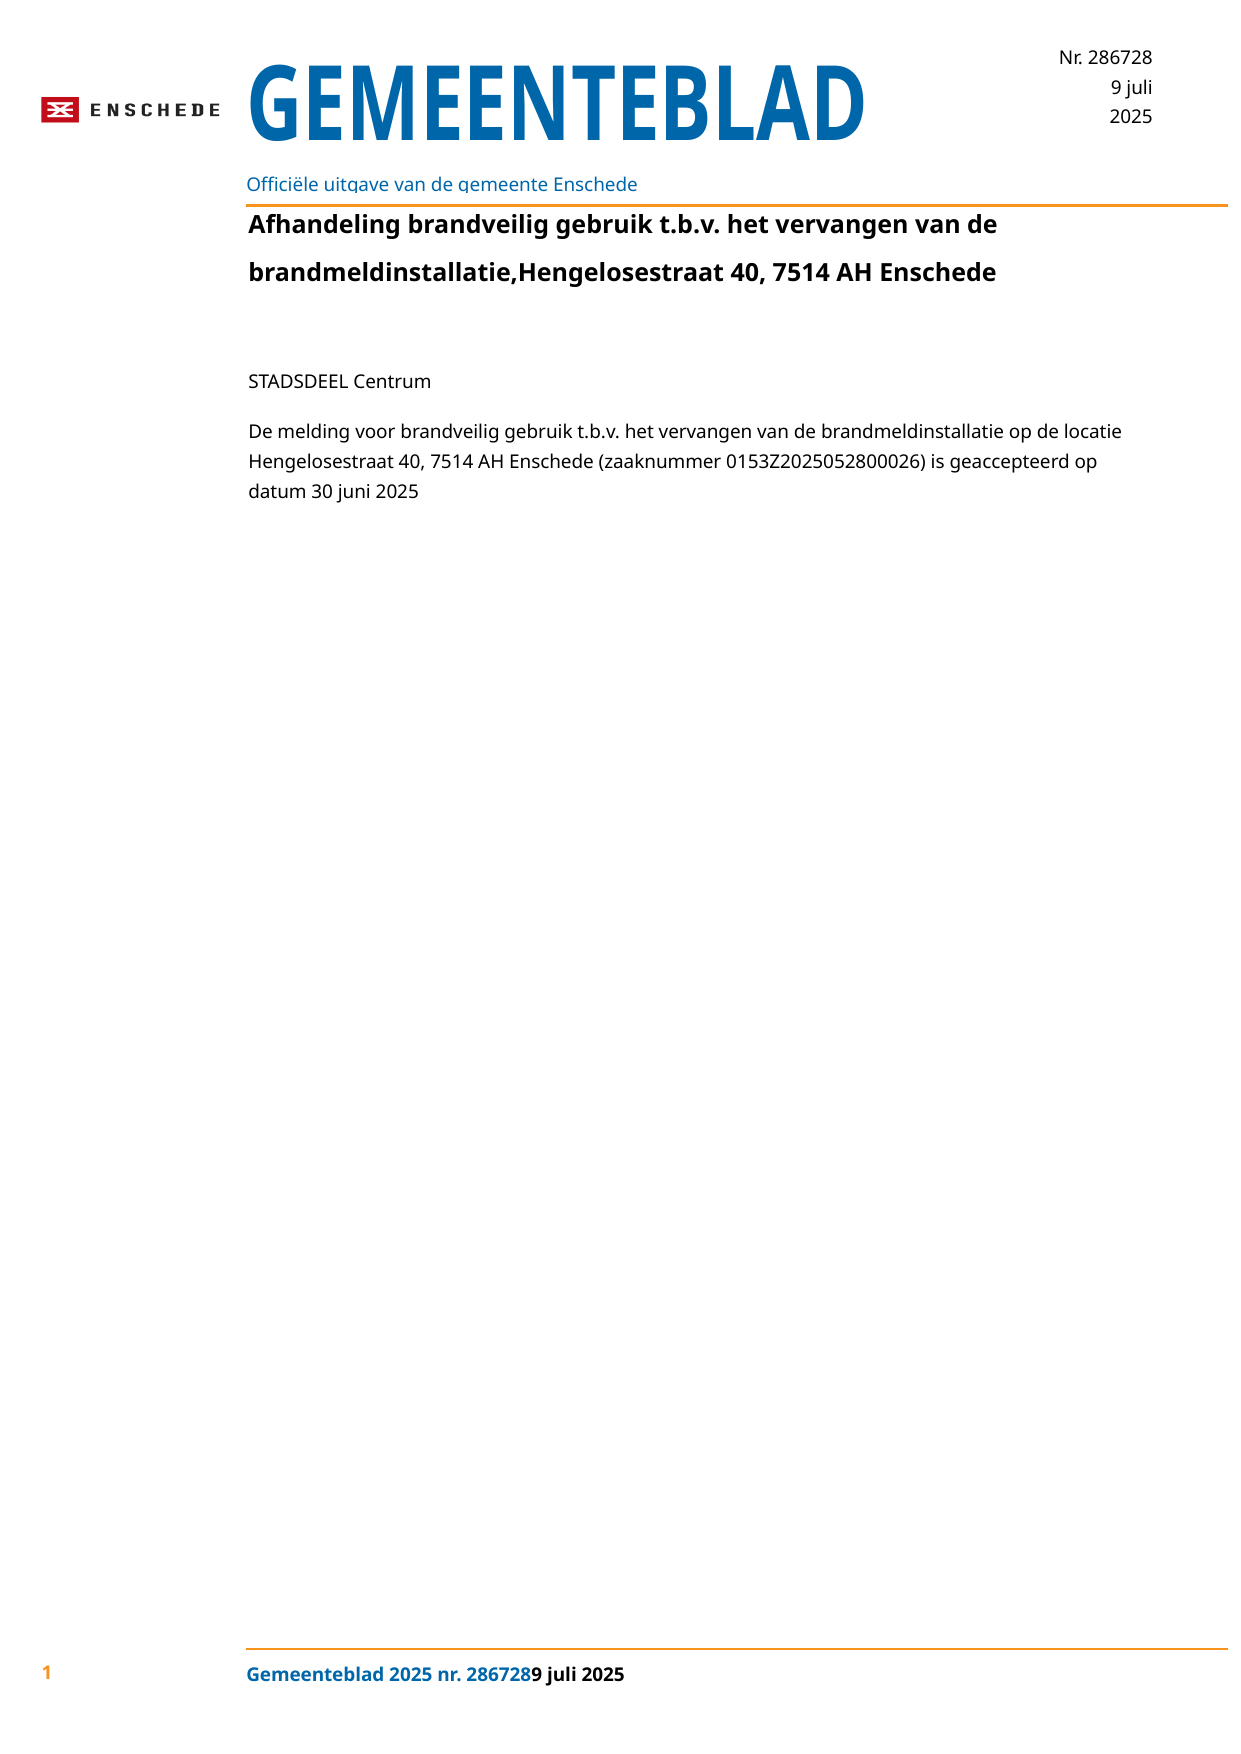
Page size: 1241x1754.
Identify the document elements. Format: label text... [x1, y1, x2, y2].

text De melding voor brandveilig gebruik t.b.v. het vervangen van de brandmeldinstallatie op de locatie Hengelosestraat 40, 7514 AH Enschede (zaaknummer 0153Z2025052800026) is geaccepteerd op datum 30 juni 2025 [248, 419, 1152, 504]
text STADSDEEL Centrum [248, 368, 1152, 394]
text Afhandeling brandveilig gebruik t.b.v. het vervangen van de brandmeldinstallatie,Hengelosestraat 40, 7514 AH Enschede [248, 207, 1152, 288]
picture [41, 47, 231, 172]
